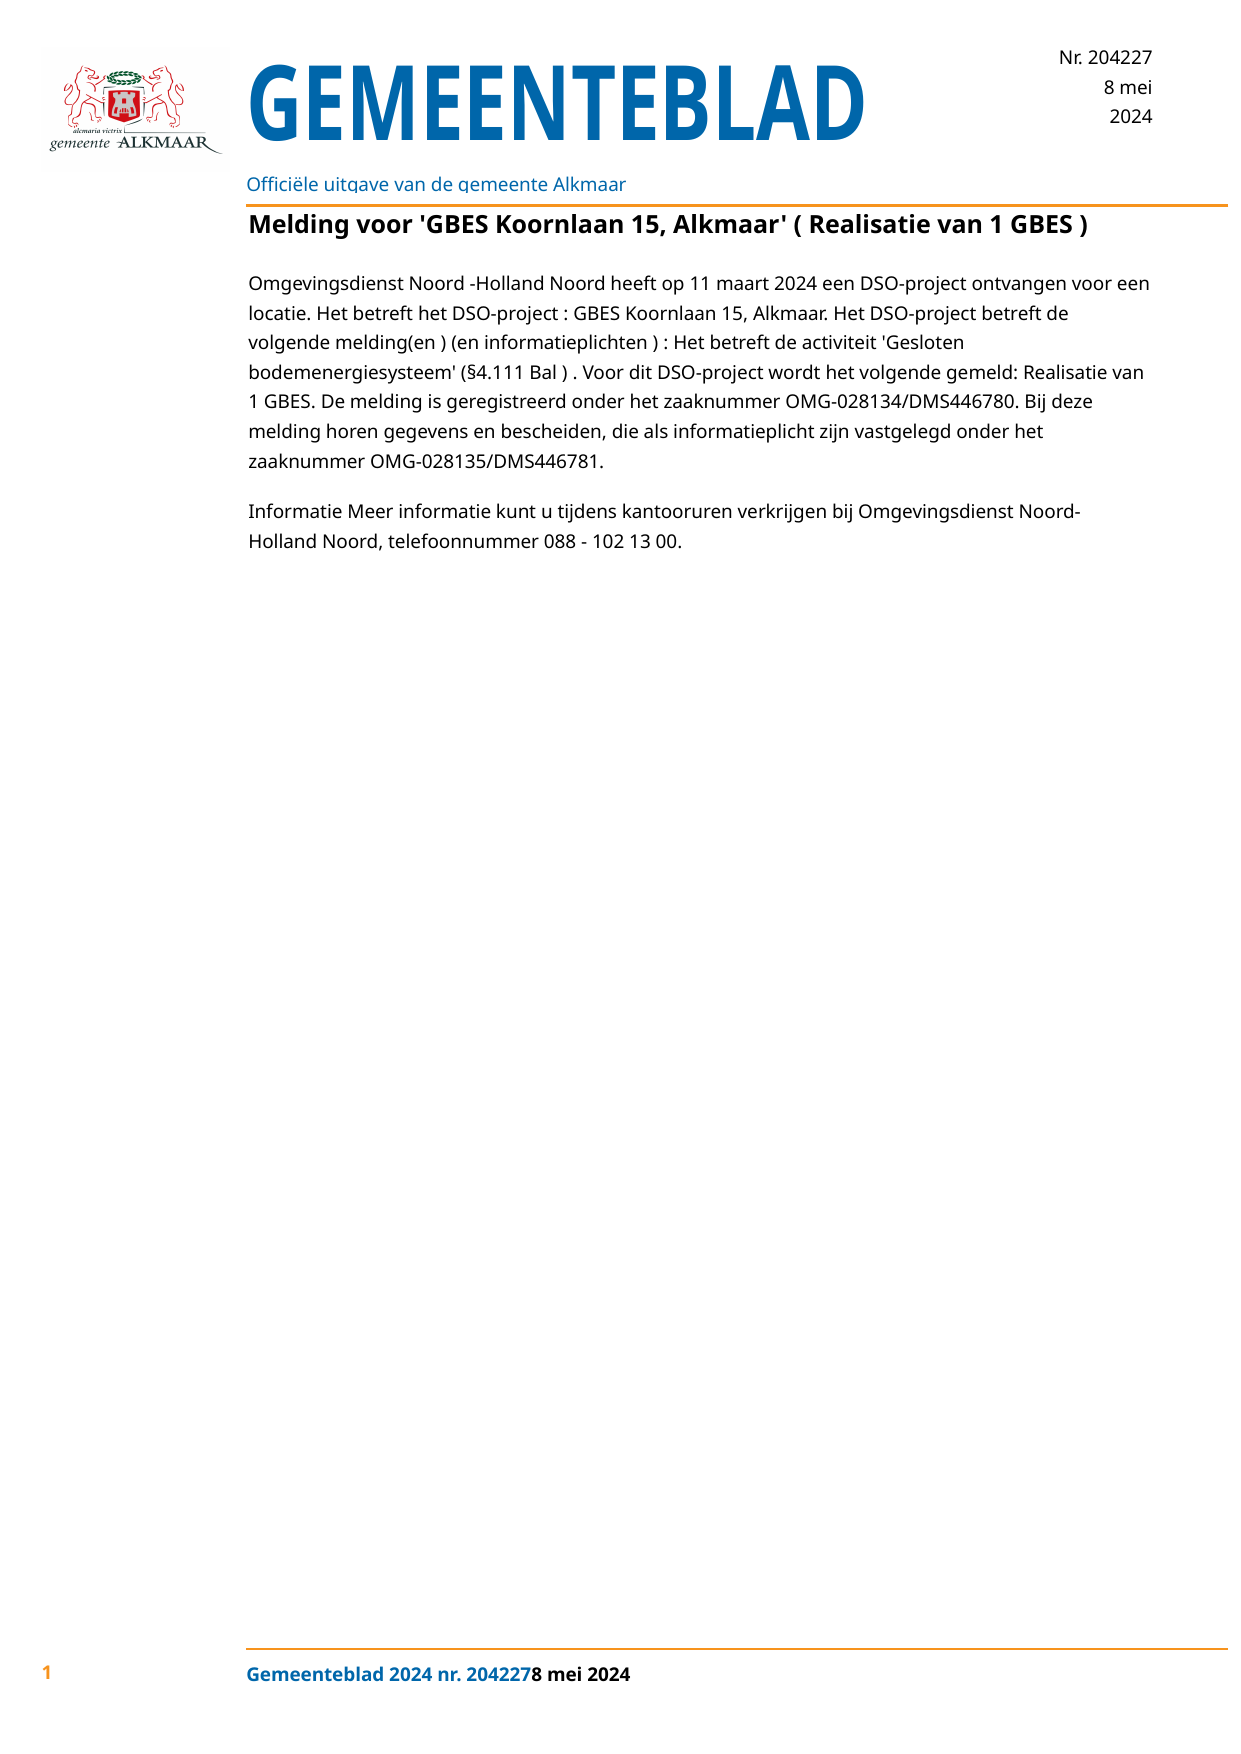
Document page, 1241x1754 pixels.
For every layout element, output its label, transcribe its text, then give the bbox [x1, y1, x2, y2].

text Melding voor 'GBES Koornlaan 15, Alkmaar' ( Realisatie van 1 GBES ) [248, 207, 1152, 241]
text Omgevingsdienst Noord -Holland Noord heeft op 11 maart 2024 een DSO-project ontvangen voor een locatie. Het betreft het DSO-project : GBES Koornlaan 15, Alkmaar. Het DSO-project betreft de volgende melding(en ) (en informatieplichten ) : Het betreft de activiteit 'Gesloten bodemenergiesysteem' (§4.111 Bal ) . Voor dit DSO-project wordt het volgende gemeld: Realisatie van 1 GBES. De melding is geregistreerd onder het zaaknummer OMG-028134/DMS446780. Bij deze melding horen gegevens en bescheiden, die als informatieplicht zijn vastgelegd onder het zaaknummer OMG-028135/DMS446781. [248, 270, 1152, 473]
picture [41, 47, 231, 172]
text Informatie Meer informatie kunt u tijdens kantooruren verkrijgen bij Omgevingsdienst Noord- Holland Noord, telefoonnummer 088 - 102 13 00. [248, 498, 1152, 553]
